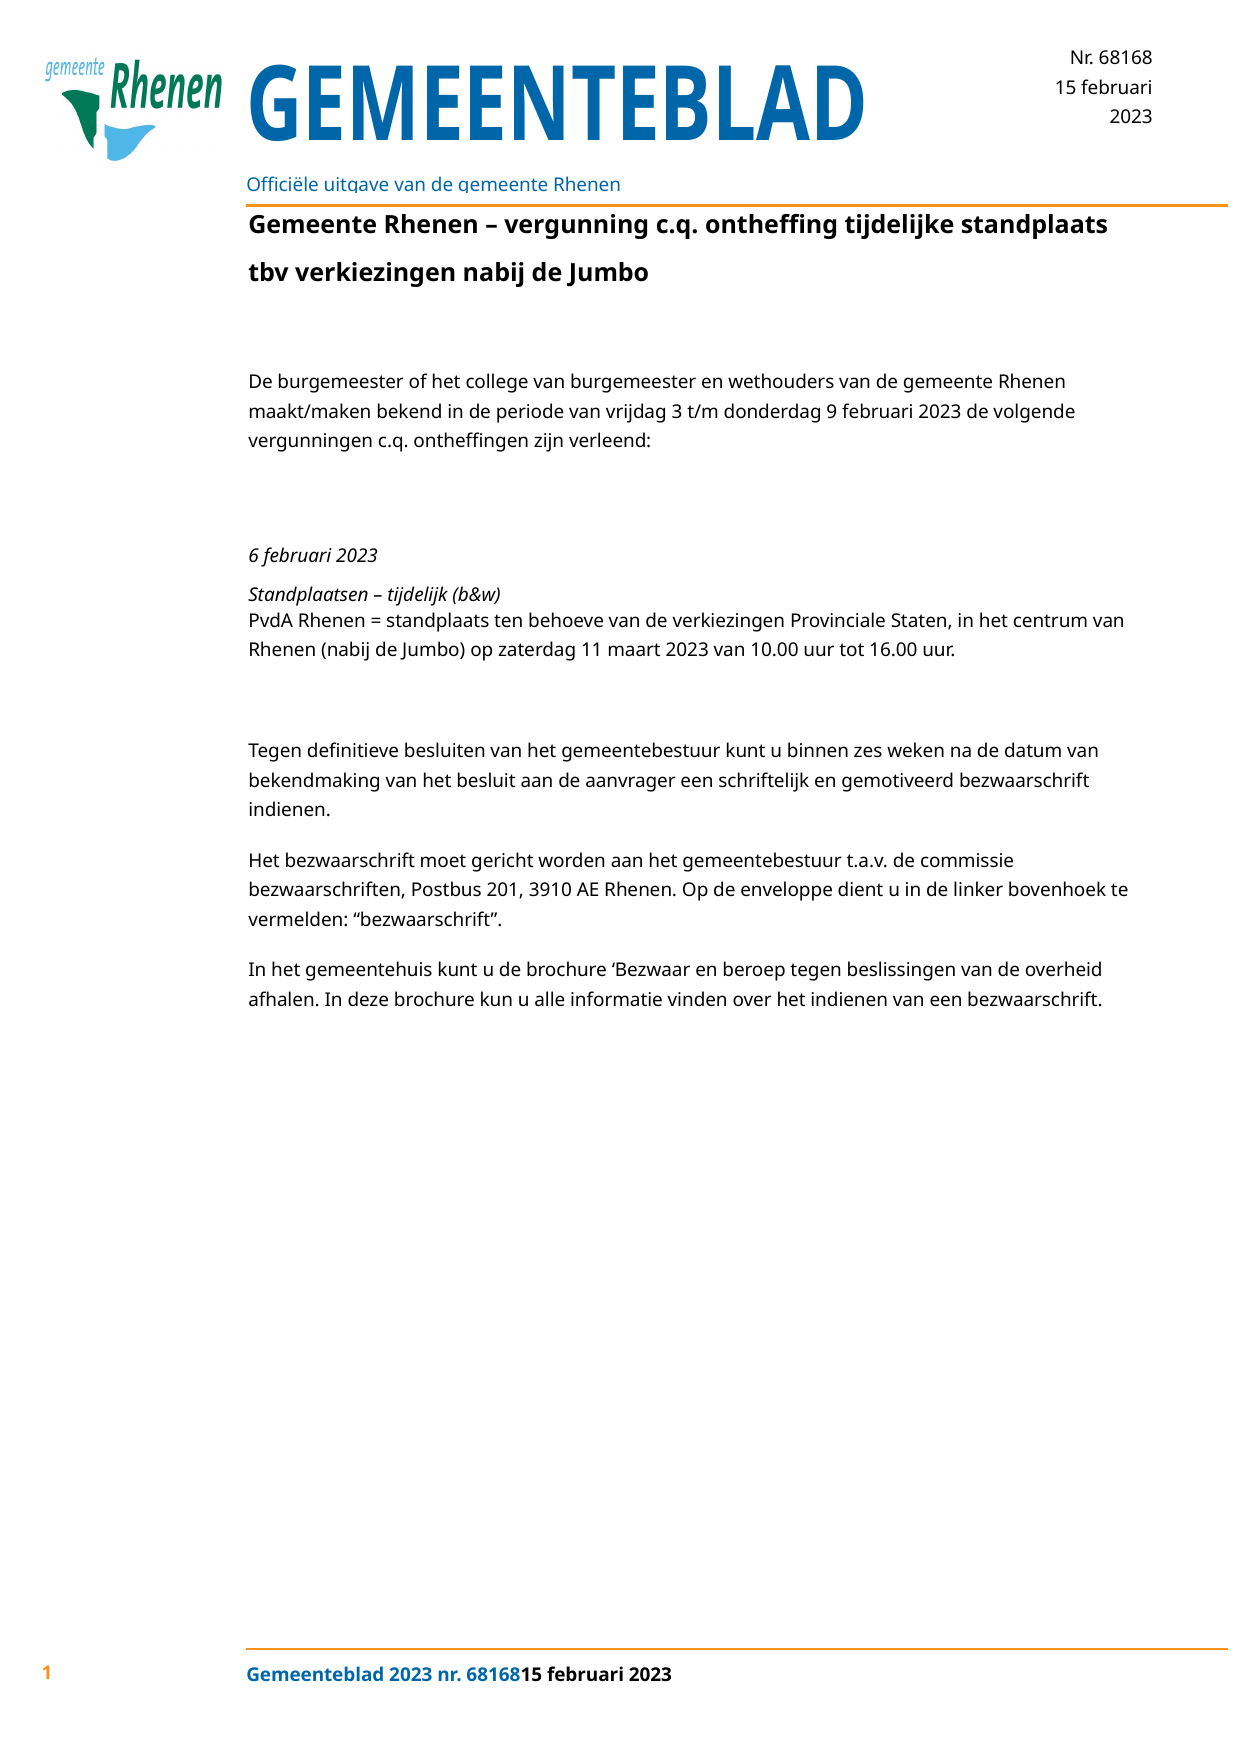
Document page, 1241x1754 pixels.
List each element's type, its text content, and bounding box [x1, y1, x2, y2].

text Standplaatsen – tijdelijk (b&w) [248, 581, 1152, 607]
text 6 februari 2023 [248, 542, 1152, 568]
picture [41, 47, 231, 172]
text In het gemeentehuis kunt u de brochure ‘Bezwaar en beroep tegen beslissingen van de overheid afhalen. In deze brochure kun u alle informatie vinden over het indienen van een bezwaarschrift. [248, 956, 1152, 1012]
text Gemeente Rhenen – vergunning c.q. ontheffing tijdelijke standplaats tbv verkiezingen nabij de Jumbo [248, 207, 1152, 288]
text PvdA Rhenen = standplaats ten behoeve van de verkiezingen Provinciale Staten, in het centrum van Rhenen (nabij de Jumbo) op zaterdag 11 maart 2023 van 10.00 uur tot 16.00 uur. [248, 607, 1152, 662]
text De burgemeester of het college van burgemeester en wethouders van de gemeente Rhenen maakt/maken bekend in de periode van vrijdag 3 t/m donderdag 9 februari 2023 de volgende vergunningen c.q. ontheffingen zijn verleend: [248, 368, 1152, 453]
text Het bezwaarschrift moet gericht worden aan het gemeentebestuur t.a.v. de commissie bezwaarschriften, Postbus 201, 3910 AE Rhenen. Op de enveloppe dient u in de linker bovenhoek te vermelden: “bezwaarschrift”. [248, 847, 1152, 932]
text Tegen definitieve besluiten van het gemeentebestuur kunt u binnen zes weken na de datum van bekendmaking van het besluit aan de aanvrager een schriftelijk en gemotiveerd bezwaarschrift indienen. [248, 737, 1152, 822]
